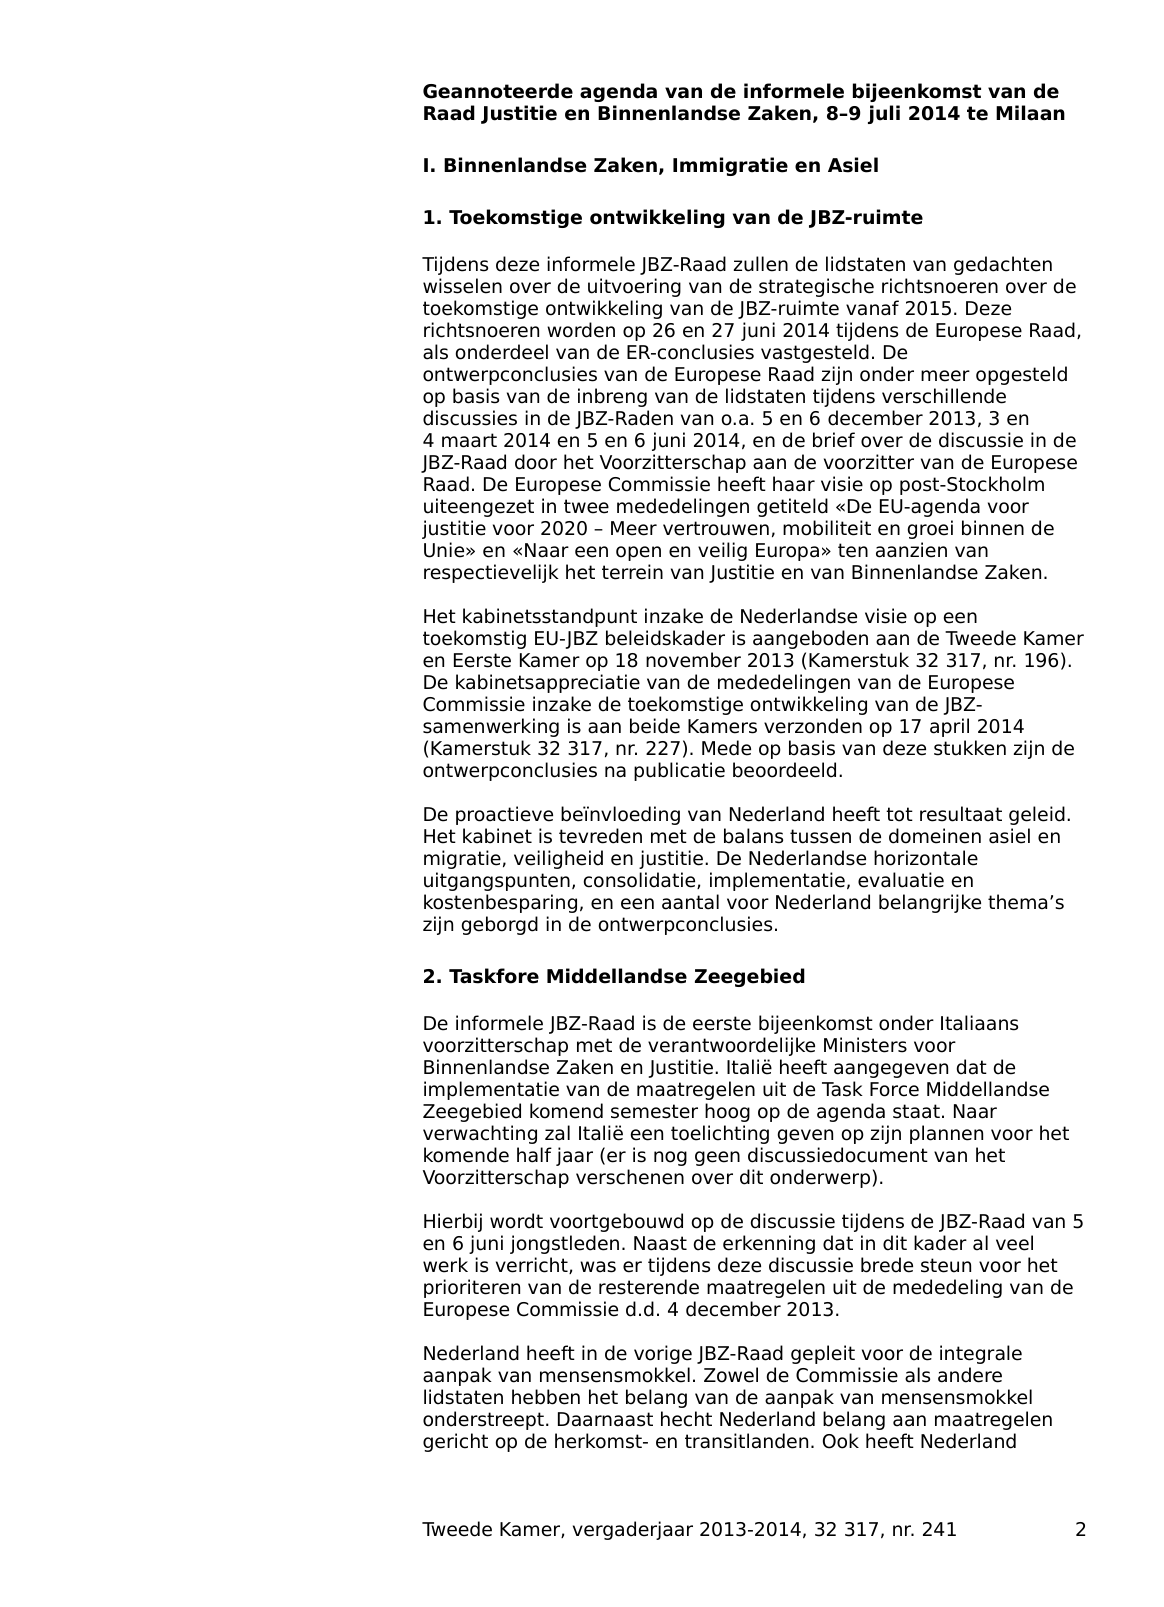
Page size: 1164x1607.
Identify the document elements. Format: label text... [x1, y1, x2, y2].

text Tijdens deze informele JBZ-Raad zullen de lidstaten van gedachten wisselen over de uitvoering van de strategische richtsnoeren over de toekomstige ontwikkeling van de JBZ-ruimte vanaf 2015. Deze richtsnoeren worden op 26 en 27 juni 2014 tijdens de Europese Raad, als onderdeel van de ER-conclusies vastgesteld. De ontwerpconclusies van de Europese Raad zijn onder meer opgesteld op basis van de inbreng van de lidstaten tijdens verschillende discussies in de JBZ-Raden van o.a. 5 en 6 december 2013, 3 en 4 maart 2014 en 5 en 6 juni 2014, en de brief over de discussie in de JBZ-Raad door het Voorzitterschap aan de voorzitter van de Europese Raad. De Europese Commissie heeft haar visie op post-Stockholm uiteengezet in twee mededelingen getiteld «De EU-agenda voor justitie voor 2020 – Meer vertrouwen, mobiliteit en groei binnen de Unie» en «Naar een open en veilig Europa» ten aanzien van respectievelijk het terrein van Justitie en van Binnenlandse Zaken. [422, 254, 1087, 584]
text Het kabinetsstandpunt inzake de Nederlandse visie op een toekomstig EU-JBZ beleidskader is aangeboden aan de Tweede Kamer en Eerste Kamer op 18 november 2013 (Kamerstuk 32 317, nr. 196). De kabinetsappreciatie van de mededelingen van de Europese Commissie inzake de toekomstige ontwikkeling van de JBZ-samenwerking is aan beide Kamers verzonden op 17 april 2014 (Kamerstuk 32 317, nr. 227). Mede op basis van deze stukken zijn de ontwerpconclusies na publicatie beoordeeld. [422, 606, 1087, 782]
subtitle Geannoteerde agenda van de informele bijeenkomst van de Raad Justitie en Binnenlandse Zaken, 8–9 juli 2014 te Milaan [422, 81, 1087, 125]
text De proactieve beïnvloeding van Nederland heeft tot resultaat geleid. Het kabinet is tevreden met de balans tussen de domeinen asiel en migratie, veiligheid en justitie. De Nederlandse horizontale uitgangspunten, consolidatie, implementatie, evaluatie en kostenbesparing, en een aantal voor Nederland belangrijke thema’s zijn geborgd in de ontwerpconclusies. [422, 804, 1087, 936]
text De informele JBZ-Raad is de eerste bijeenkomst onder Italiaans voorzitterschap met de verantwoordelijke Ministers voor Binnenlandse Zaken en Justitie. Italië heeft aangegeven dat de implementatie van de maatregelen uit de Task Force Middellandse Zeegebied komend semester hoog op de agenda staat. Naar verwachting zal Italië een toelichting geven op zijn plannen voor het komende half jaar (er is nog geen discussiedocument van het Voorzitterschap verschenen over dit onderwerp). [422, 1013, 1087, 1189]
subtitle 2. Taskfore Middellandse Zeegebied [422, 966, 1087, 988]
subtitle I. Binnenlandse Zaken, Immigratie en Asiel [422, 155, 1087, 177]
subtitle 1. Toekomstige ontwikkeling van de JBZ-ruimte [422, 207, 1087, 229]
text Hierbij wordt voortgebouwd op de discussie tijdens de JBZ-Raad van 5 en 6 juni jongstleden. Naast de erkenning dat in dit kader al veel werk is verricht, was er tijdens deze discussie brede steun voor het prioriteren van de resterende maatregelen uit de mededeling van de Europese Commissie d.d. 4 december 2013. [422, 1211, 1087, 1321]
text Nederland heeft in de vorige JBZ-Raad gepleit voor de integrale aanpak van mensensmokkel. Zowel de Commissie als andere lidstaten hebben het belang van de aanpak van mensensmokkel onderstreept. Daarnaast hecht Nederland belang aan maatregelen gericht op de herkomst- en transitlanden. Ook heeft Nederland [422, 1343, 1087, 1453]
